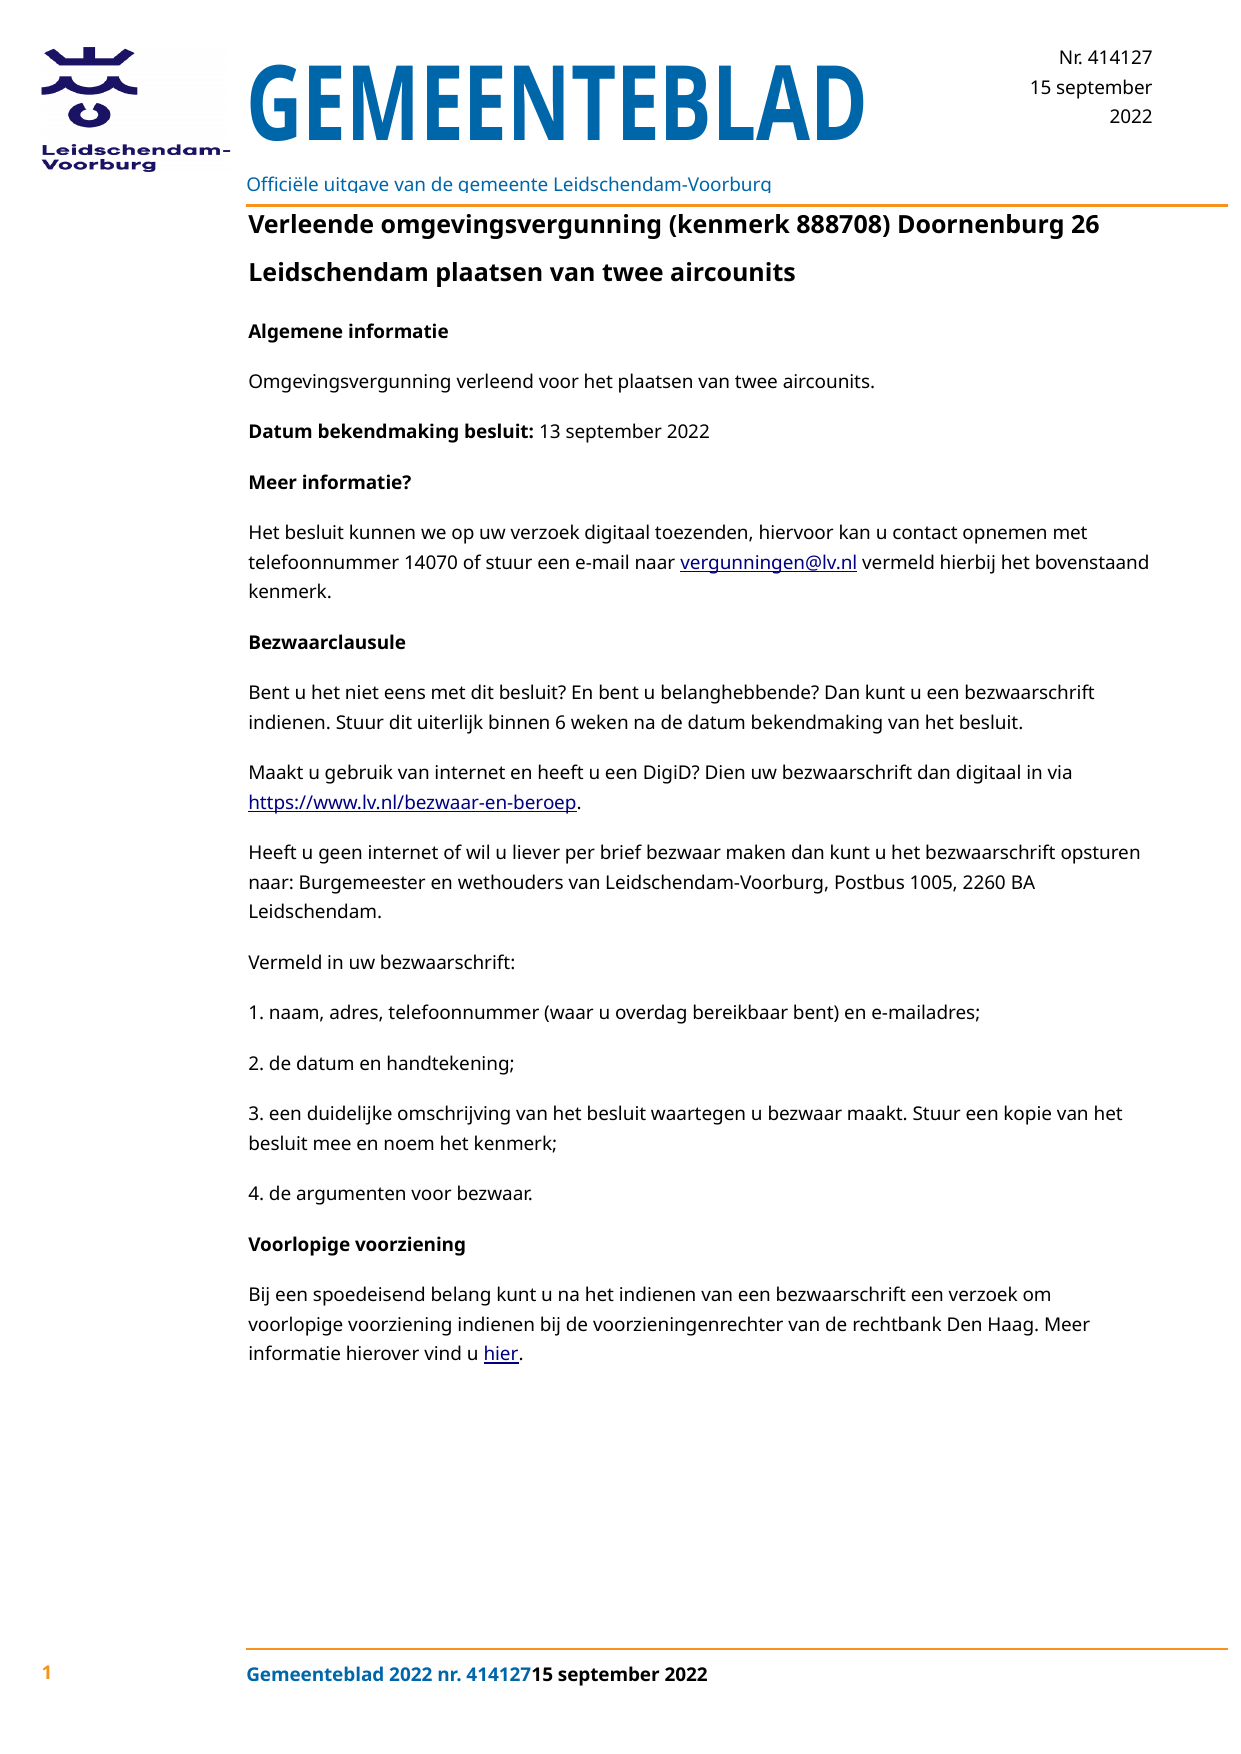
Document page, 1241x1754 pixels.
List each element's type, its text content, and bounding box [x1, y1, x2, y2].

text 2. de datum en handtekening; [248, 1050, 1152, 1076]
text Maakt u gebruik van internet en heeft u een DigiD? Dien uw bezwaarschrift dan digitaal in via https://www.lv.nl/bezwaar-en-beroep. [248, 759, 1152, 815]
text Bij een spoedeisend belang kunt u na het indienen van een bezwaarschrift een verzoek om voorlopige voorziening indienen bij de voorzieningenrechter van de rechtbank Den Haag. Meer informatie hierover vind u hier. [248, 1281, 1152, 1366]
text Omgevingsvergunning verleend voor het plaatsen van twee aircounits. [248, 368, 1152, 394]
picture [41, 47, 231, 172]
text Voorlopige voorziening [248, 1231, 1152, 1257]
text Bezwaarclausule [248, 629, 1152, 655]
text Datum bekendmaking besluit: 13 september 2022 [248, 419, 1152, 444]
text Verleende omgevingsvergunning (kenmerk 888708) Doornenburg 26 Leidschendam plaatsen van twee aircounits [248, 207, 1152, 288]
text Algemene informatie [248, 318, 1152, 344]
text 1. naam, adres, telefoonnummer (waar u overdag bereikbaar bent) en e-mailadres; [248, 999, 1152, 1025]
text Heeft u geen internet of wil u liever per brief bezwaar maken dan kunt u het bezwaarschrift opsturen naar: Burgemeester en wethouders van Leidschendam-Voorburg, Postbus 1005, 2260 BA Leidschendam. [248, 839, 1152, 924]
text 3. een duidelijke omschrijving van het besluit waartegen u bezwaar maakt. Stuur een kopie van het besluit mee en noem het kenmerk; [248, 1100, 1152, 1156]
text Vermeld in uw bezwaarschrift: [248, 949, 1152, 975]
text 4. de argumenten voor bezwaar. [248, 1180, 1152, 1206]
text Het besluit kunnen we op uw verzoek digitaal toezenden, hiervoor kan u contact opnemen met telefoonnummer 14070 of stuur een e-mail naar vergunningen@lv.nl vermeld hierbij het bovenstaand kenmerk. [248, 519, 1152, 604]
text Bent u het niet eens met dit besluit? En bent u belanghebbende? Dan kunt u een bezwaarschrift indienen. Stuur dit uiterlijk binnen 6 weken na de datum bekendmaking van het besluit. [248, 679, 1152, 735]
text Meer informatie? [248, 469, 1152, 495]
